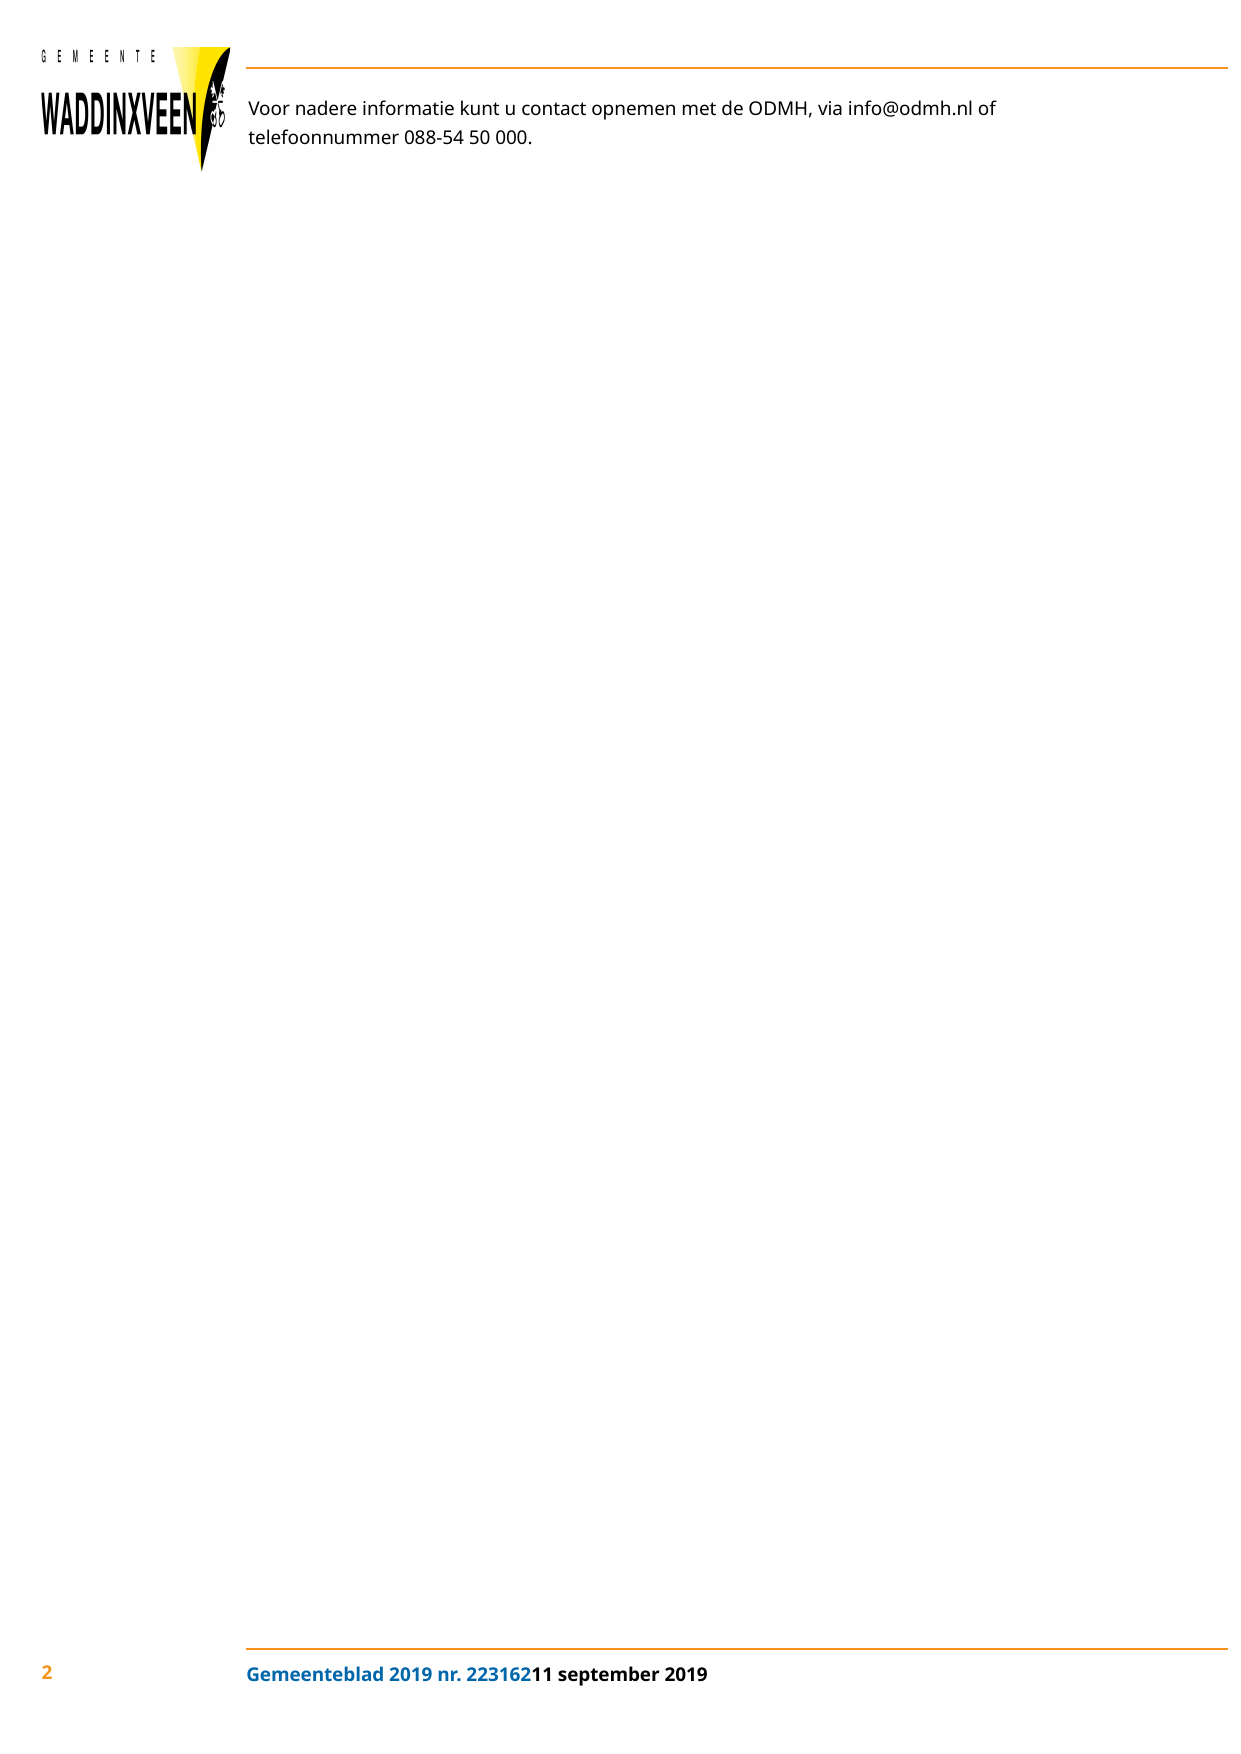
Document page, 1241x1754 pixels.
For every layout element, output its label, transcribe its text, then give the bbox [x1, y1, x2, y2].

text Voor nadere informatie kunt u contact opnemen met de ODMH, via info@odmh.nl of telefoonnummer 088-54 50 000. [248, 95, 1152, 150]
picture [41, 47, 231, 172]
